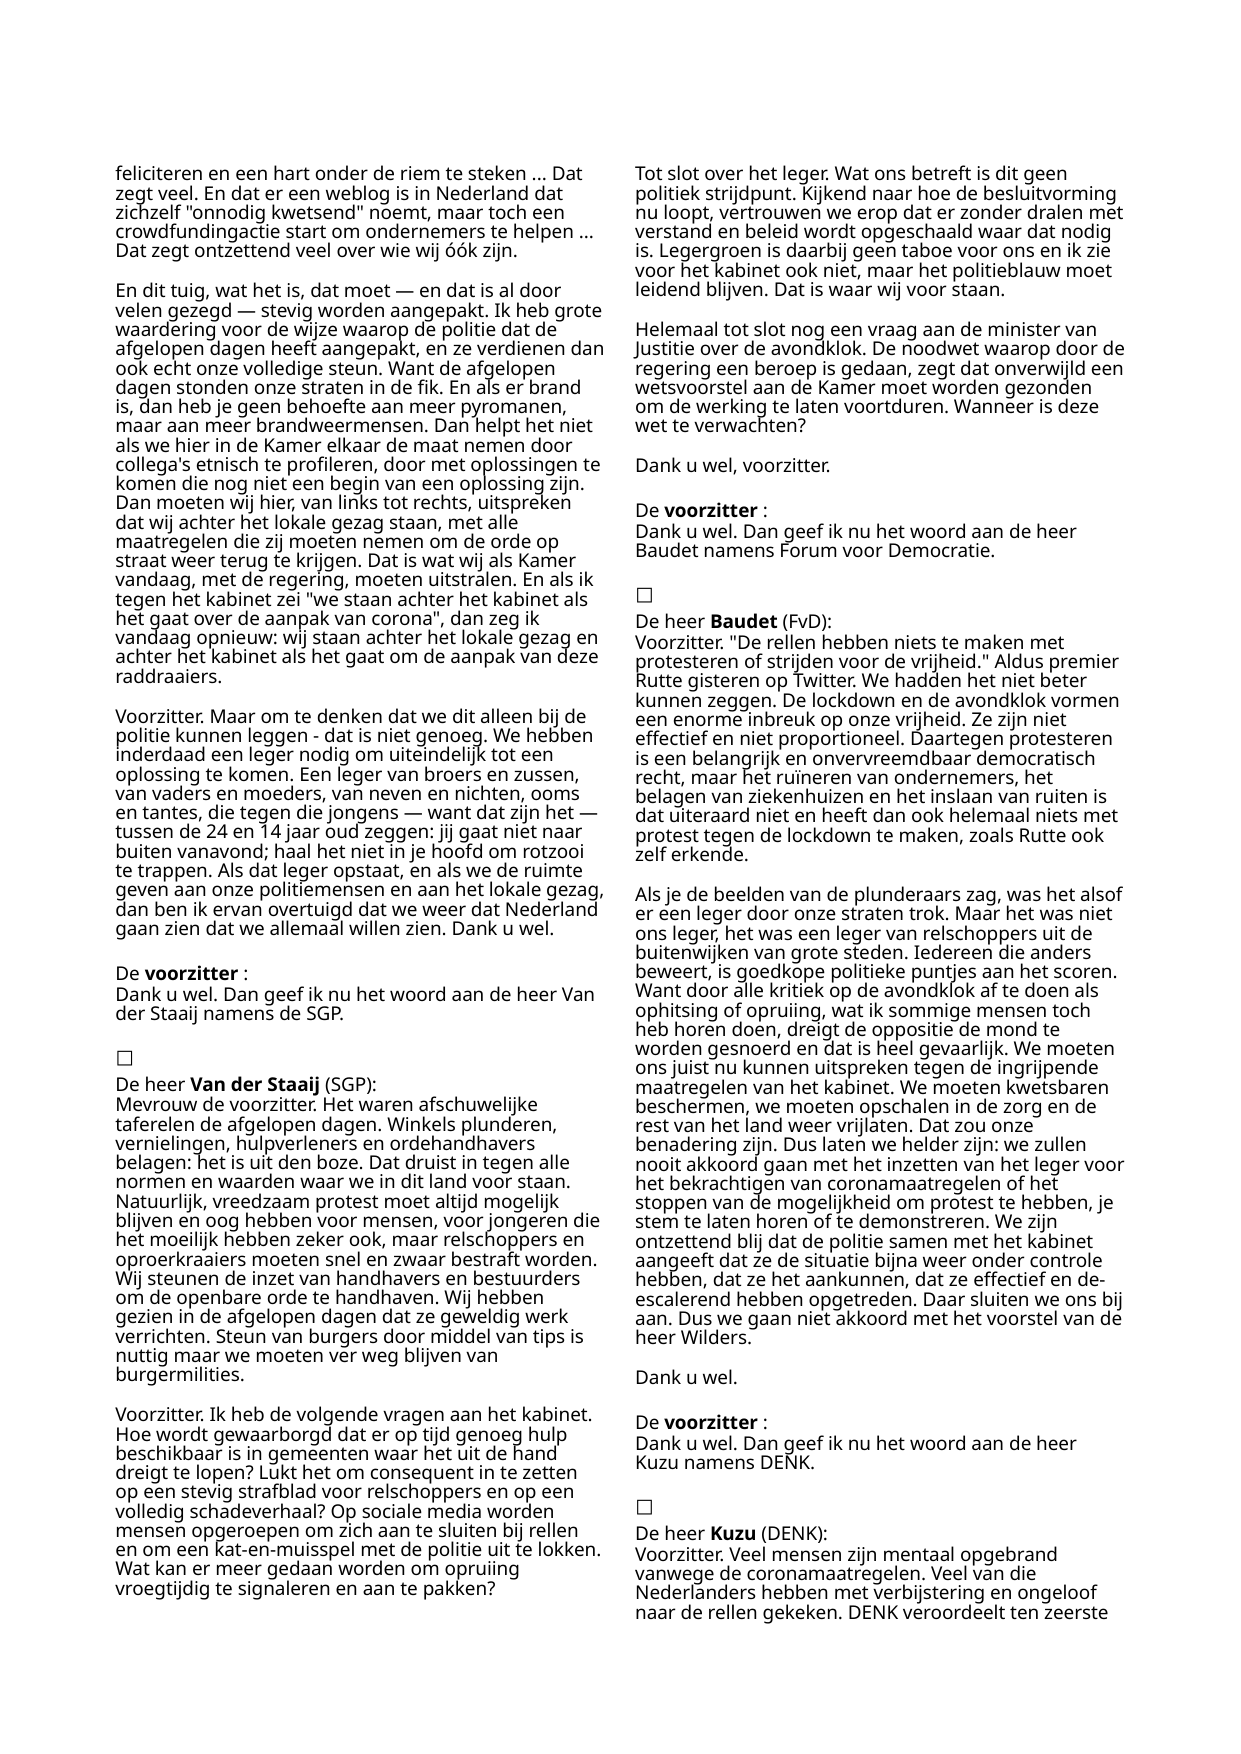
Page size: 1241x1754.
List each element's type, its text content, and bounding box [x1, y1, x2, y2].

text ⬜ [635, 582, 1125, 608]
text Dank u wel. [635, 1369, 1125, 1388]
text Dank u wel. Dan geef ik nu het woord aan de heer Baudet namens Forum voor Democratie. [635, 523, 1125, 562]
text Tot slot over het leger. Wat ons betreft is dit geen politiek strijdpunt. Kijkend naar hoe de besluitvorming nu loopt, vertrouwen we erop dat er zonder dralen met verstand en beleid wordt opgeschaald waar dat nodig is. Legergroen is daarbij geen taboe voor ons en ik zie voor het kabinet ook niet, maar het politieblauw moet leidend blijven. Dat is waar wij voor staan. [635, 165, 1125, 300]
text Voorzitter. Ik heb de volgende vragen aan het kabinet. Hoe wordt gewaarborgd dat er op tijd genoeg hulp beschikbaar is in gemeenten waar het uit de hand dreigt te lopen? Lukt het om consequent in te zetten op een stevig strafblad voor relschoppers en op een volledig schadeverhaal? Op sociale media worden mensen opgeroepen om zich aan te sluiten bij rellen en om een kat-en-muisspel met de politie uit te lokken. Wat kan er meer gedaan worden om opruiing vroegtijdig te signaleren en aan te pakken? [115, 1406, 605, 1599]
text Voorzitter. Veel mensen zijn mentaal opgebrand vanwege de coronamaatregelen. Veel van die Nederlanders hebben met verbijstering en ongeloof naar de rellen gekeken. DENK veroordeelt ten zeerste [635, 1546, 1125, 1623]
text De voorzitter : [115, 960, 605, 986]
text De voorzitter : [635, 1409, 1125, 1435]
text En dit tuig, wat het is, dat moet — en dat is al door velen gezegd — stevig worden aangepakt. Ik heb grote waardering voor de wijze waarop de politie dat de afgelopen dagen heeft aangepakt, en ze verdienen dan ook echt onze volledige steun. Want de afgelopen dagen stonden onze straten in de fik. En als er brand is, dan heb je geen behoefte aan meer pyromanen, maar aan meer brandweermensen. Dan helpt het niet als we hier in de Kamer elkaar de maat nemen door collega's etnisch te profileren, door met oplossingen te komen die nog niet een begin van een oplossing zijn. Dan moeten wij hier, van links tot rechts, uitspreken dat wij achter het lokale gezag staan, met alle maatregelen die zij moeten nemen om de orde op straat weer terug te krijgen. Dat is wat wij als Kamer vandaag, met de regering, moeten uitstralen. En als ik tegen het kabinet zei "we staan achter het kabinet als het gaat over de aanpak van corona", dan zeg ik vandaag opnieuw: wij staan achter het lokale gezag en achter het kabinet als het gaat om de aanpak van deze raddraaiers. [115, 282, 605, 687]
text ⬜ [635, 1494, 1125, 1520]
text feliciteren en een hart onder de riem te steken ... Dat zegt veel. En dat er een weblog is in Nederland dat zichzelf "onnodig kwetsend" noemt, maar toch een crowdfundingactie start om ondernemers te helpen ... Dat zegt ontzettend veel over wie wij óók zijn. [115, 165, 605, 262]
text Mevrouw de voorzitter. Het waren afschuwelijke taferelen de afgelopen dagen. Winkels plunderen, vernielingen, hulpverleners en ordehandhavers belagen: het is uit den boze. Dat druist in tegen alle normen en waarden waar we in dit land voor staan. Natuurlijk, vreedzaam protest moet altijd mogelijk blijven en oog hebben voor mensen, voor jongeren die het moeilijk hebben zeker ook, maar relschoppers en oproerkraaiers moeten snel en zwaar bestraft worden. Wij steunen de inzet van handhavers en bestuurders om de openbare orde te handhaven. Wij hebben gezien in de afgelopen dagen dat ze geweldig werk verrichten. Steun van burgers door middel van tips is nuttig maar we moeten ver weg blijven van burgermilities. [115, 1096, 605, 1386]
text Als je de beelden van de plunderaars zag, was het alsof er een leger door onze straten trok. Maar het was niet ons leger, het was een leger van relschoppers uit de buitenwijken van grote steden. Iedereen die anders beweert, is goedkope politieke puntjes aan het scoren. Want door alle kritiek op de avondklok af te doen als ophitsing of opruiing, wat ik sommige mensen toch heb horen doen, dreigt de oppositie de mond te worden gesnoerd en dat is heel gevaarlijk. We moeten ons juist nu kunnen uitspreken tegen de ingrijpende maatregelen van het kabinet. We moeten kwetsbaren beschermen, we moeten opschalen in de zorg en de rest van het land weer vrijlaten. Dat zou onze benadering zijn. Dus laten we helder zijn: we zullen nooit akkoord gaan met het inzetten van het leger voor het bekrachtigen van coronamaatregelen of het stoppen van de mogelijkheid om protest te hebben, je stem te laten horen of te demonstreren. We zijn ontzettend blij dat de politie samen met het kabinet aangeeft dat ze de situatie bijna weer onder controle hebben, dat ze het aankunnen, dat ze effectief en de-escalerend hebben opgetreden. Daar sluiten we ons bij aan. Dus we gaan niet akkoord met het voorstel van de heer Wilders. [635, 886, 1125, 1348]
text Dank u wel. Dan geef ik nu het woord aan de heer Van der Staaij namens de SGP. [115, 986, 605, 1024]
text De heer Van der Staaij (SGP): [115, 1071, 605, 1096]
text Dank u wel, voorzitter. [635, 457, 1125, 477]
text De voorzitter : [635, 497, 1125, 523]
text Voorzitter. "De rellen hebben niets te maken met protesteren of strijden voor de vrijheid." Aldus premier Rutte gisteren op Twitter. We hadden het niet beter kunnen zeggen. De lockdown en de avondklok vormen een enorme inbreuk op onze vrijheid. Ze zijn niet effectief en niet proportioneel. Daartegen protesteren is een belangrijk en onvervreemdbaar democratisch recht, maar het ruïneren van ondernemers, het belagen van ziekenhuizen en het inslaan van ruiten is dat uiteraard niet en heeft dan ook helemaal niets met protest tegen de lockdown te maken, zoals Rutte ook zelf erkende. [635, 634, 1125, 865]
text De heer Baudet (FvD): [635, 608, 1125, 634]
text Helemaal tot slot nog een vraag aan de minister van Justitie over de avondklok. De noodwet waarop door de regering een beroep is gedaan, zegt dat onverwijld een wetsvoorstel aan de Kamer moet worden gezonden om de werking te laten voortduren. Wanneer is deze wet te verwachten? [635, 321, 1125, 437]
text Voorzitter. Maar om te denken dat we dit alleen bij de politie kunnen leggen - dat is niet genoeg. We hebben inderdaad een leger nodig om uiteindelijk tot een oplossing te komen. Een leger van broers en zussen, van vaders en moeders, van neven en nichten, ooms en tantes, die tegen die jongens — want dat zijn het — tussen de 24 en 14 jaar oud zeggen: jij gaat niet naar buiten vanavond; haal het niet in je hoofd om rotzooi te trappen. Als dat leger opstaat, en als we de ruimte geven aan onze politiemensen en aan het lokale gezag, dan ben ik ervan overtuigd dat we weer dat Nederland gaan zien dat we allemaal willen zien. Dank u wel. [115, 708, 605, 939]
text De heer Kuzu (DENK): [635, 1520, 1125, 1546]
text ⬜ [115, 1045, 605, 1071]
text Dank u wel. Dan geef ik nu het woord aan de heer Kuzu namens DENK. [635, 1435, 1125, 1473]
